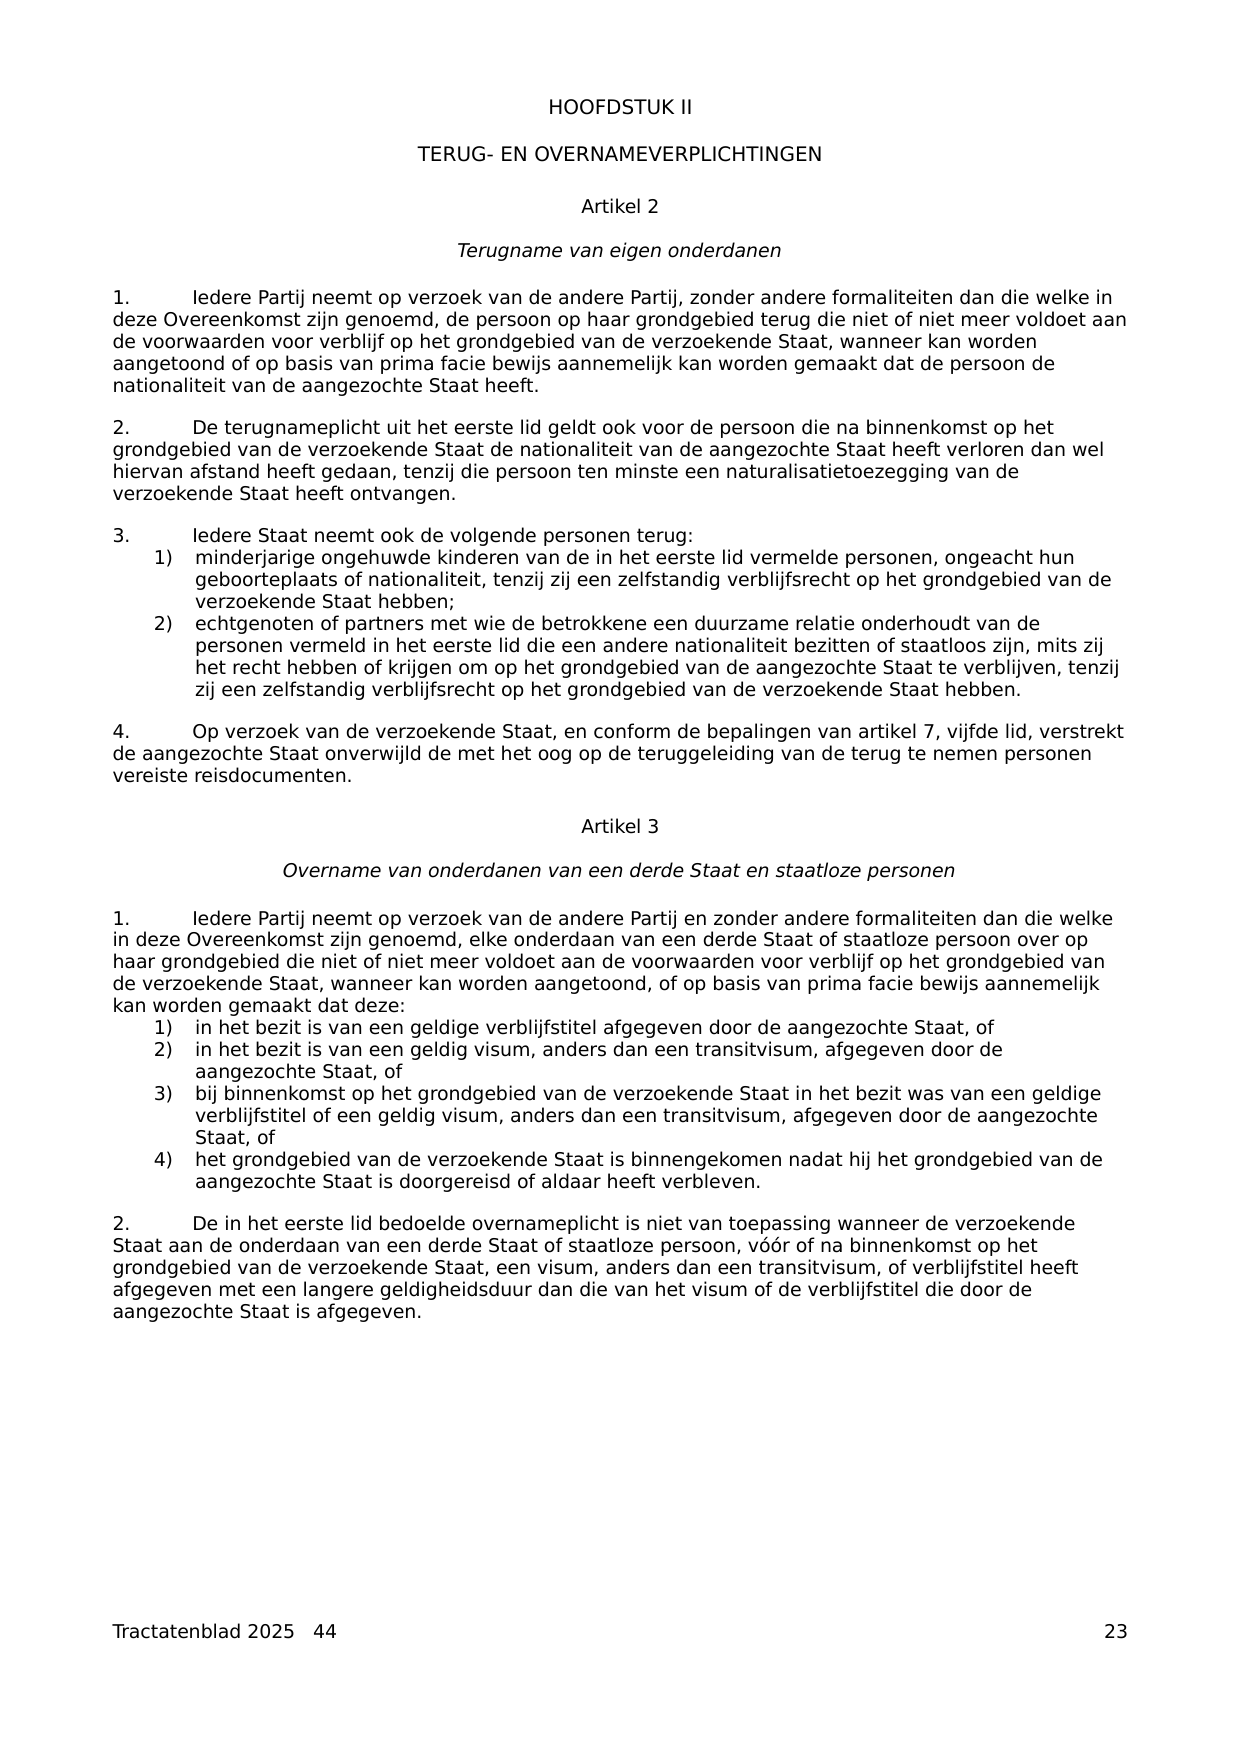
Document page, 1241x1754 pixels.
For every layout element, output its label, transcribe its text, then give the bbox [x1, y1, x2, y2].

subtitle Artikel 3 Overname van onderdanen van een derde Staat en staatloze personen [112, 816, 1128, 882]
text 2) in het bezit is van een geldig visum, anders dan een transitvisum, afgegeven door de aangezochte Staat, of [153, 1039, 1128, 1083]
text 2) echtgenoten of partners met wie de betrokkene een duurzame relatie onderhoudt van de personen vermeld in het eerste lid die een andere nationaliteit bezitten of staatloos zijn, mits zij het recht hebben of krijgen om op het grondgebied van de aangezochte Staat te verblijven, tenzij zij een zelfstandig verblijfsrecht op het grondgebied van de verzoekende Staat hebben. [153, 613, 1128, 701]
text 1. Iedere Partij neemt op verzoek van de andere Partij en zonder andere formaliteiten dan die welke in deze Overeenkomst zijn genoemd, elke onderdaan van een derde Staat of staatloze persoon over op haar grondgebied die niet of niet meer voldoet aan de voorwaarden voor verblijf op het grondgebied van de verzoekende Staat, wanneer kan worden aangetoond, of op basis van prima facie bewijs aannemelijk kan worden gemaakt dat deze: [112, 907, 1128, 1017]
text 4) het grondgebied van de verzoekende Staat is binnengekomen nadat hij het grondgebied van de aangezochte Staat is doorgereisd of aldaar heeft verbleven. [153, 1149, 1128, 1193]
subtitle Artikel 2 Terugname van eigen onderdanen [112, 196, 1128, 262]
text 4. Op verzoek van de verzoekende Staat, en conform de bepalingen van artikel 7, vijfde lid, verstrekt de aangezochte Staat onverwijld de met het oog op de teruggeleiding van de terug te nemen personen vereiste reisdocumenten. [112, 721, 1128, 786]
subtitle HOOFDSTUK II TERUG- EN OVERNAMEVERPLICHTINGEN [112, 96, 1128, 166]
text 1. Iedere Partij neemt op verzoek van de andere Partij, zonder andere formaliteiten dan die welke in deze Overeenkomst zijn genoemd, de persoon op haar grondgebied terug die niet of niet meer voldoet aan de voorwaarden voor verblijf op het grondgebied van de verzoekende Staat, wanneer kan worden aangetoond of op basis van prima facie bewijs aannemelijk kan worden gemaakt dat de persoon de nationaliteit van de aangezochte Staat heeft. [112, 287, 1128, 397]
text 3. Iedere Staat neemt ook de volgende personen terug: [112, 525, 1128, 547]
text 2. De terugnameplicht uit het eerste lid geldt ook voor de persoon die na binnenkomst op het grondgebied van de verzoekende Staat de nationaliteit van de aangezochte Staat heeft verloren dan wel hiervan afstand heeft gedaan, tenzij die persoon ten minste een naturalisatietoezegging van de verzoekende Staat heeft ontvangen. [112, 417, 1128, 505]
text 1) minderjarige ongehuwde kinderen van de in het eerste lid vermelde personen, ongeacht hun geboorteplaats of nationaliteit, tenzij zij een zelfstandig verblijfsrecht op het grondgebied van de verzoekende Staat hebben; [153, 547, 1128, 613]
text 3) bij binnenkomst op het grondgebied van de verzoekende Staat in het bezit was van een geldige verblijfstitel of een geldig visum, anders dan een transitvisum, afgegeven door de aangezochte Staat, of [153, 1083, 1128, 1149]
text 2. De in het eerste lid bedoelde overnameplicht is niet van toepassing wanneer de verzoekende Staat aan de onderdaan van een derde Staat of staatloze persoon, vóór of na binnenkomst op het grondgebied van de verzoekende Staat, een visum, anders dan een transitvisum, of verblijfstitel heeft afgegeven met een langere geldigheidsduur dan die van het visum of de verblijfstitel die door de aangezochte Staat is afgegeven. [112, 1213, 1128, 1323]
text 1) in het bezit is van een geldige verblijfstitel afgegeven door de aangezochte Staat, of [153, 1017, 1128, 1039]
